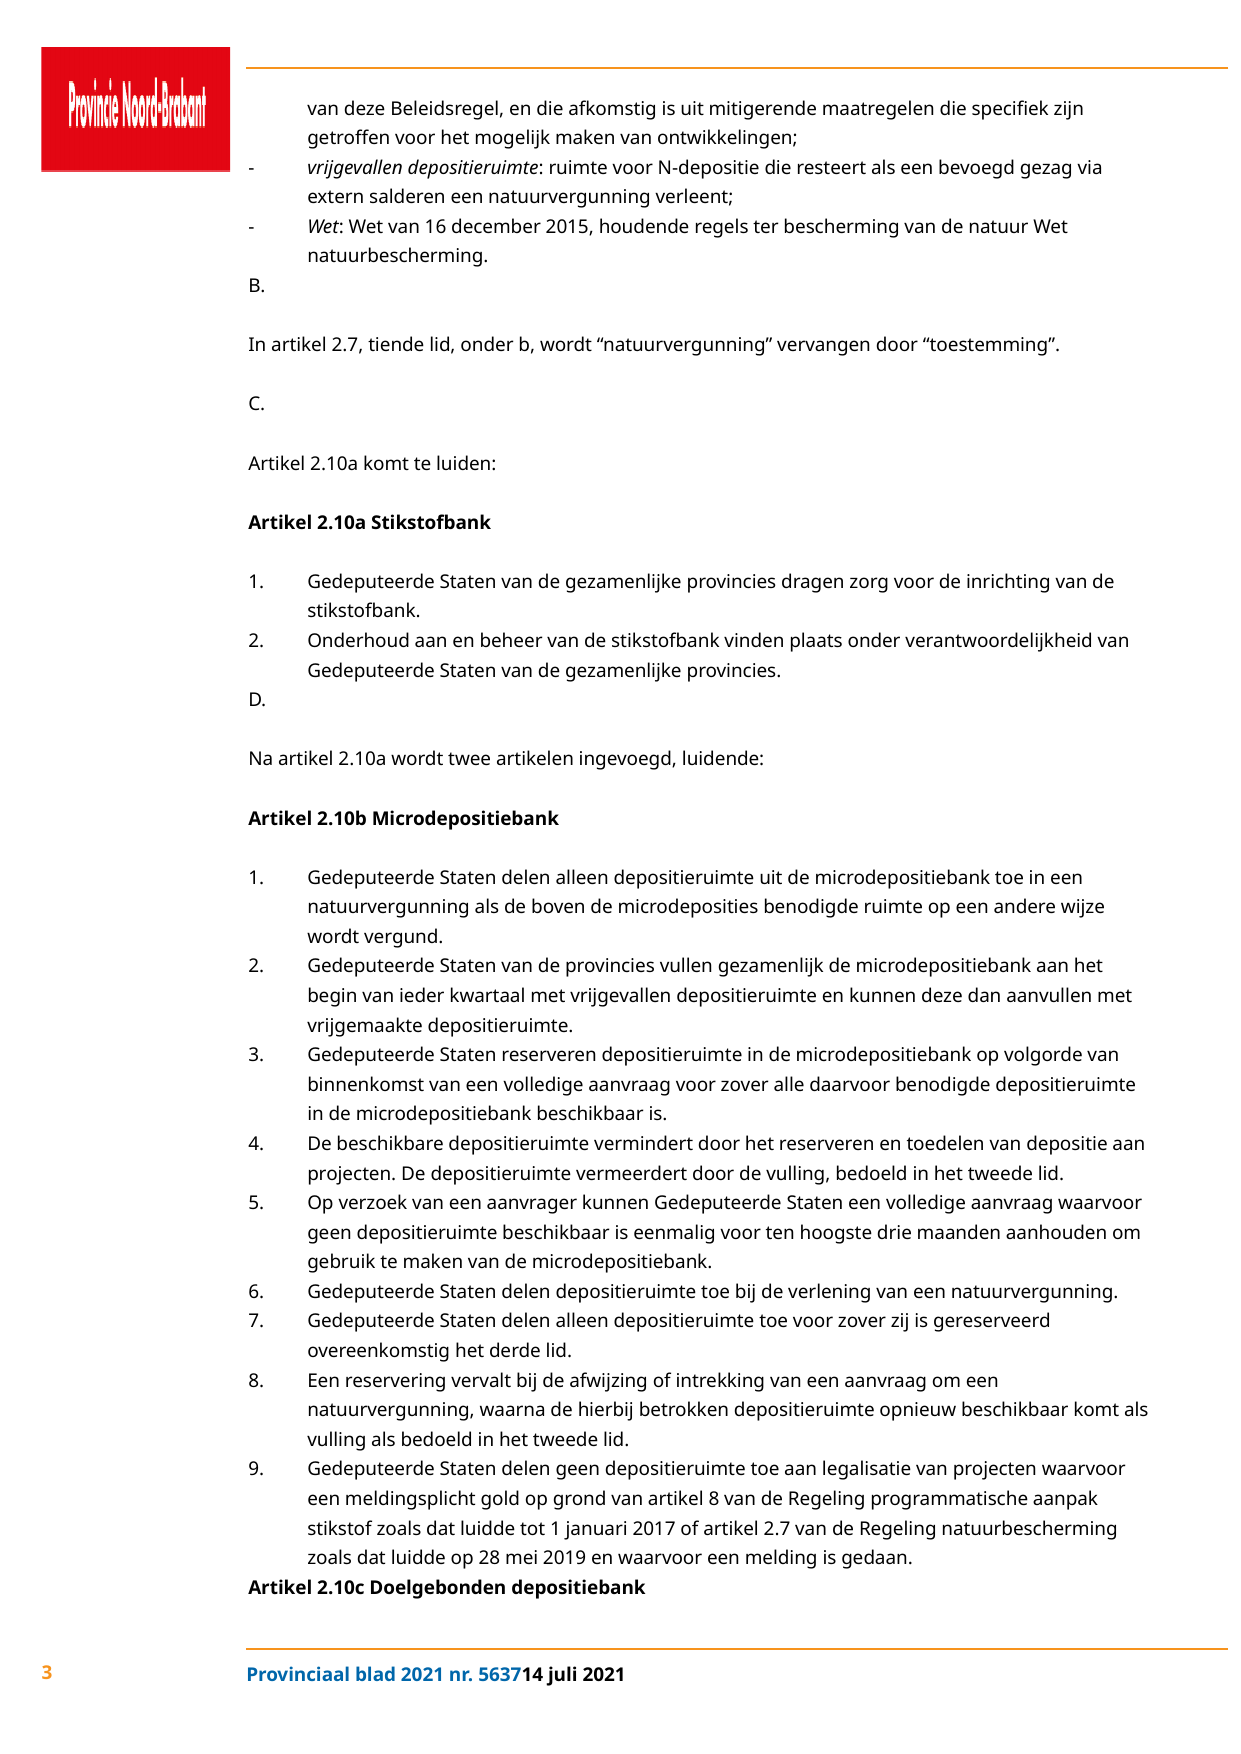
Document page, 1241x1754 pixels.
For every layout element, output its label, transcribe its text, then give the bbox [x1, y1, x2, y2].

list van deze Beleidsregel, en die afkomstig is uit mitigerende maatregelen die specifiek zijn getroffen voor het mogelijk maken van ontwikkelingen; [248, 95, 1152, 150]
list De beschikbare depositieruimte vermindert door het reserveren en toedelen van depositie aan projecten. De depositieruimte vermeerdert door de vulling, bedoeld in het tweede lid. [248, 1130, 1152, 1186]
text D. [248, 686, 1152, 712]
list Gedeputeerde Staten van de gezamenlijke provincies dragen zorg voor de inrichting van de stikstofbank. [248, 568, 1152, 623]
text B. [248, 272, 1152, 298]
list Op verzoek van een aanvrager kunnen Gedeputeerde Staten een volledige aanvraag waarvoor geen depositieruimte beschikbaar is eenmalig voor ten hoogste drie maanden aanhouden om gebruik te maken van de microdepositiebank. [248, 1189, 1152, 1274]
list Wet: Wet van 16 december 2015, houdende regels ter bescherming van de natuur Wet natuurbescherming. [248, 213, 1152, 268]
list Onderhoud aan en beheer van de stikstofbank vinden plaats onder verantwoordelijkheid van Gedeputeerde Staten van de gezamenlijke provincies. [248, 627, 1152, 683]
text Na artikel 2.10a wordt twee artikelen ingevoegd, luidende: [248, 746, 1152, 771]
list vrijgevallen depositieruimte: ruimte voor N-depositie die resteert als een bevoegd gezag via extern salderen een natuurvergunning verleent; [248, 154, 1152, 209]
list Gedeputeerde Staten delen depositieruimte toe bij de verlening van een natuurvergunning. [248, 1278, 1152, 1304]
text Artikel 2.10c Doelgebonden depositiebank [248, 1574, 1152, 1600]
list Gedeputeerde Staten delen geen depositieruimte toe aan legalisatie van projecten waarvoor een meldingsplicht gold op grond van artikel 8 van de Regeling programmatische aanpak stikstof zoals dat luidde tot 1 januari 2017 of artikel 2.7 van de Regeling natuurbescherming zoals dat luidde op 28 mei 2019 en waarvoor een melding is gedaan. [248, 1456, 1152, 1570]
text C. [248, 391, 1152, 416]
list Gedeputeerde Staten delen alleen depositieruimte uit de microdepositiebank toe in een natuurvergunning als de boven de microdeposities benodigde ruimte op een andere wijze wordt vergund. [248, 864, 1152, 949]
text Artikel 2.10a Stikstofbank [248, 509, 1152, 535]
list Gedeputeerde Staten van de provincies vullen gezamenlijk de microdepositiebank aan het begin van ieder kwartaal met vrijgevallen depositieruimte en kunnen deze dan aanvullen met vrijgemaakte depositieruimte. [248, 953, 1152, 1038]
picture [41, 47, 231, 172]
text Artikel 2.10a komt te luiden: [248, 450, 1152, 476]
list Een reservering vervalt bij de afwijzing of intrekking van een aanvraag om een natuurvergunning, waarna de hierbij betrokken depositieruimte opnieuw beschikbaar komt als vulling als bedoeld in het tweede lid. [248, 1367, 1152, 1452]
text In artikel 2.7, tiende lid, onder b, wordt “natuurvergunning” vervangen door “toestemming”. [248, 331, 1152, 357]
list Gedeputeerde Staten delen alleen depositieruimte toe voor zover zij is gereserveerd overeenkomstig het derde lid. [248, 1308, 1152, 1363]
text Artikel 2.10b Microdepositiebank [248, 805, 1152, 831]
list Gedeputeerde Staten reserveren depositieruimte in de microdepositiebank op volgorde van binnenkomst van een volledige aanvraag voor zover alle daarvoor benodigde depositieruimte in de microdepositiebank beschikbaar is. [248, 1041, 1152, 1126]
